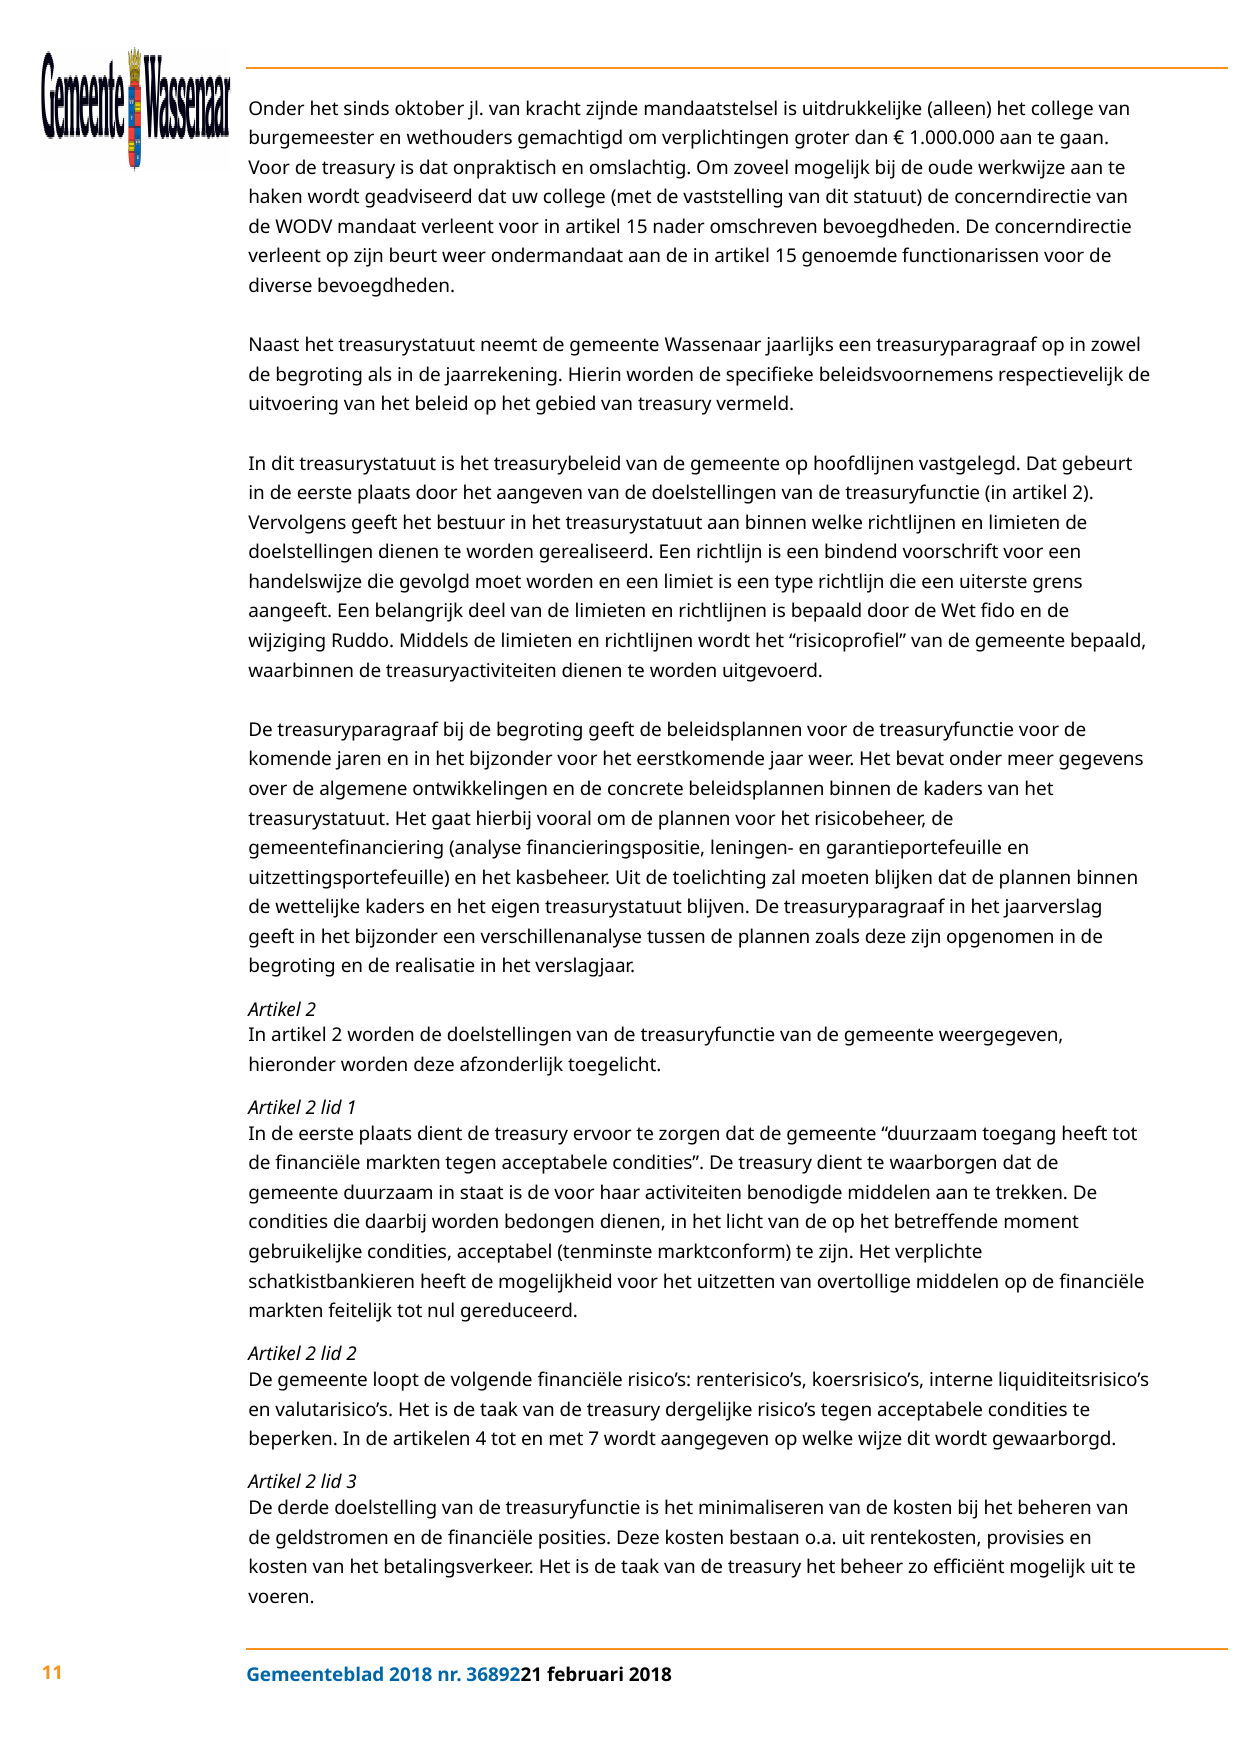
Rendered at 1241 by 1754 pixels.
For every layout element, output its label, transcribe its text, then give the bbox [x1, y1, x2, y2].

text De derde doelstelling van de treasuryfunctie is het minimaliseren van de kosten bij het beheren van de geldstromen en de financiële posities. Deze kosten bestaan o.a. uit rentekosten, provisies en kosten van het betalingsverkeer. Het is de taak van de treasury het beheer zo efficiënt mogelijk uit te voeren. [248, 1494, 1152, 1609]
text De gemeente loopt de volgende financiële risico’s: renterisico’s, koersrisico’s, interne liquiditeitsrisico’s en valutarisico’s. Het is de taak van de treasury dergelijke risico’s tegen acceptabele condities te beperken. In de artikelen 4 tot en met 7 wordt aangegeven op welke wijze dit wordt gewaarborgd. [248, 1366, 1152, 1451]
text Artikel 2 lid 3 [248, 1469, 1152, 1494]
text De treasuryparagraaf bij de begroting geeft de beleidsplannen voor de treasuryfunctie voor de komende jaren en in het bijzonder voor het eerstkomende jaar weer. Het bevat onder meer gegevens over de algemene ontwikkelingen en de concrete beleidsplannen binnen de kaders van het treasurystatuut. Het gaat hierbij vooral om de plannen voor het risicobeheer, de gemeentefinanciering (analyse financieringspositie, leningen- en garantieportefeuille en uitzettingsportefeuille) en het kasbeheer. Uit de toelichting zal moeten blijken dat de plannen binnen de wettelijke kaders en het eigen treasurystatuut blijven. De treasuryparagraaf in het jaarverslag geeft in het bijzonder een verschillenanalyse tussen de plannen zoals deze zijn opgenomen in de begroting en de realisatie in het verslagjaar. [248, 716, 1152, 978]
text Naast het treasurystatuut neemt de gemeente Wassenaar jaarlijks een treasuryparagraaf op in zowel de begroting als in de jaarrekening. Hierin worden de specifieke beleidsvoornemens respectievelijk de uitvoering van het beleid op het gebied van treasury vermeld. [248, 331, 1152, 416]
text Artikel 2 [248, 996, 1152, 1022]
text In de eerste plaats dient de treasury ervoor te zorgen dat de gemeente “duurzaam toegang heeft tot de financiële markten tegen acceptabele condities”. De treasury dient te waarborgen dat de gemeente duurzaam in staat is de voor haar activiteiten benodigde middelen aan te trekken. De condities die daarbij worden bedongen dienen, in het licht van de op het betreffende moment gebruikelijke condities, acceptabel (tenminste marktconform) te zijn. Het verplichte schatkistbankieren heeft de mogelijkheid voor het uitzetten van overtollige middelen op de financiële markten feitelijk tot nul gereduceerd. [248, 1120, 1152, 1323]
picture [41, 47, 231, 172]
text Artikel 2 lid 2 [248, 1341, 1152, 1366]
text In dit treasurystatuut is het treasurybeleid van de gemeente op hoofdlijnen vastgelegd. Dat gebeurt in de eerste plaats door het aangeven van de doelstellingen van de treasuryfunctie (in artikel 2). Vervolgens geeft het bestuur in het treasurystatuut aan binnen welke richtlijnen en limieten de doelstellingen dienen te worden gerealiseerd. Een richtlijn is een bindend voorschrift voor een handelswijze die gevolgd moet worden en een limiet is een type richtlijn die een uiterste grens aangeeft. Een belangrijk deel van de limieten en richtlijnen is bepaald door de Wet fido en de wijziging Ruddo. Middels de limieten en richtlijnen wordt het “risicoprofiel” van de gemeente bepaald, waarbinnen de treasuryactiviteiten dienen te worden uitgevoerd. [248, 450, 1152, 683]
text In artikel 2 worden de doelstellingen van de treasuryfunctie van de gemeente weergegeven, hieronder worden deze afzonderlijk toegelicht. [248, 1022, 1152, 1077]
text Onder het sinds oktober jl. van kracht zijnde mandaatstelsel is uitdrukkelijke (alleen) het college van burgemeester en wethouders gemachtigd om verplichtingen groter dan € 1.000.000 aan te gaan. Voor de treasury is dat onpraktisch en omslachtig. Om zoveel mogelijk bij de oude werkwijze aan te haken wordt geadviseerd dat uw college (met de vaststelling van dit statuut) de concerndirectie van de WODV mandaat verleent voor in artikel 15 nader omschreven bevoegdheden. De concerndirectie verleent op zijn beurt weer ondermandaat aan de in artikel 15 genoemde functionarissen voor de diverse bevoegdheden. [248, 95, 1152, 298]
text Artikel 2 lid 1 [248, 1094, 1152, 1120]
